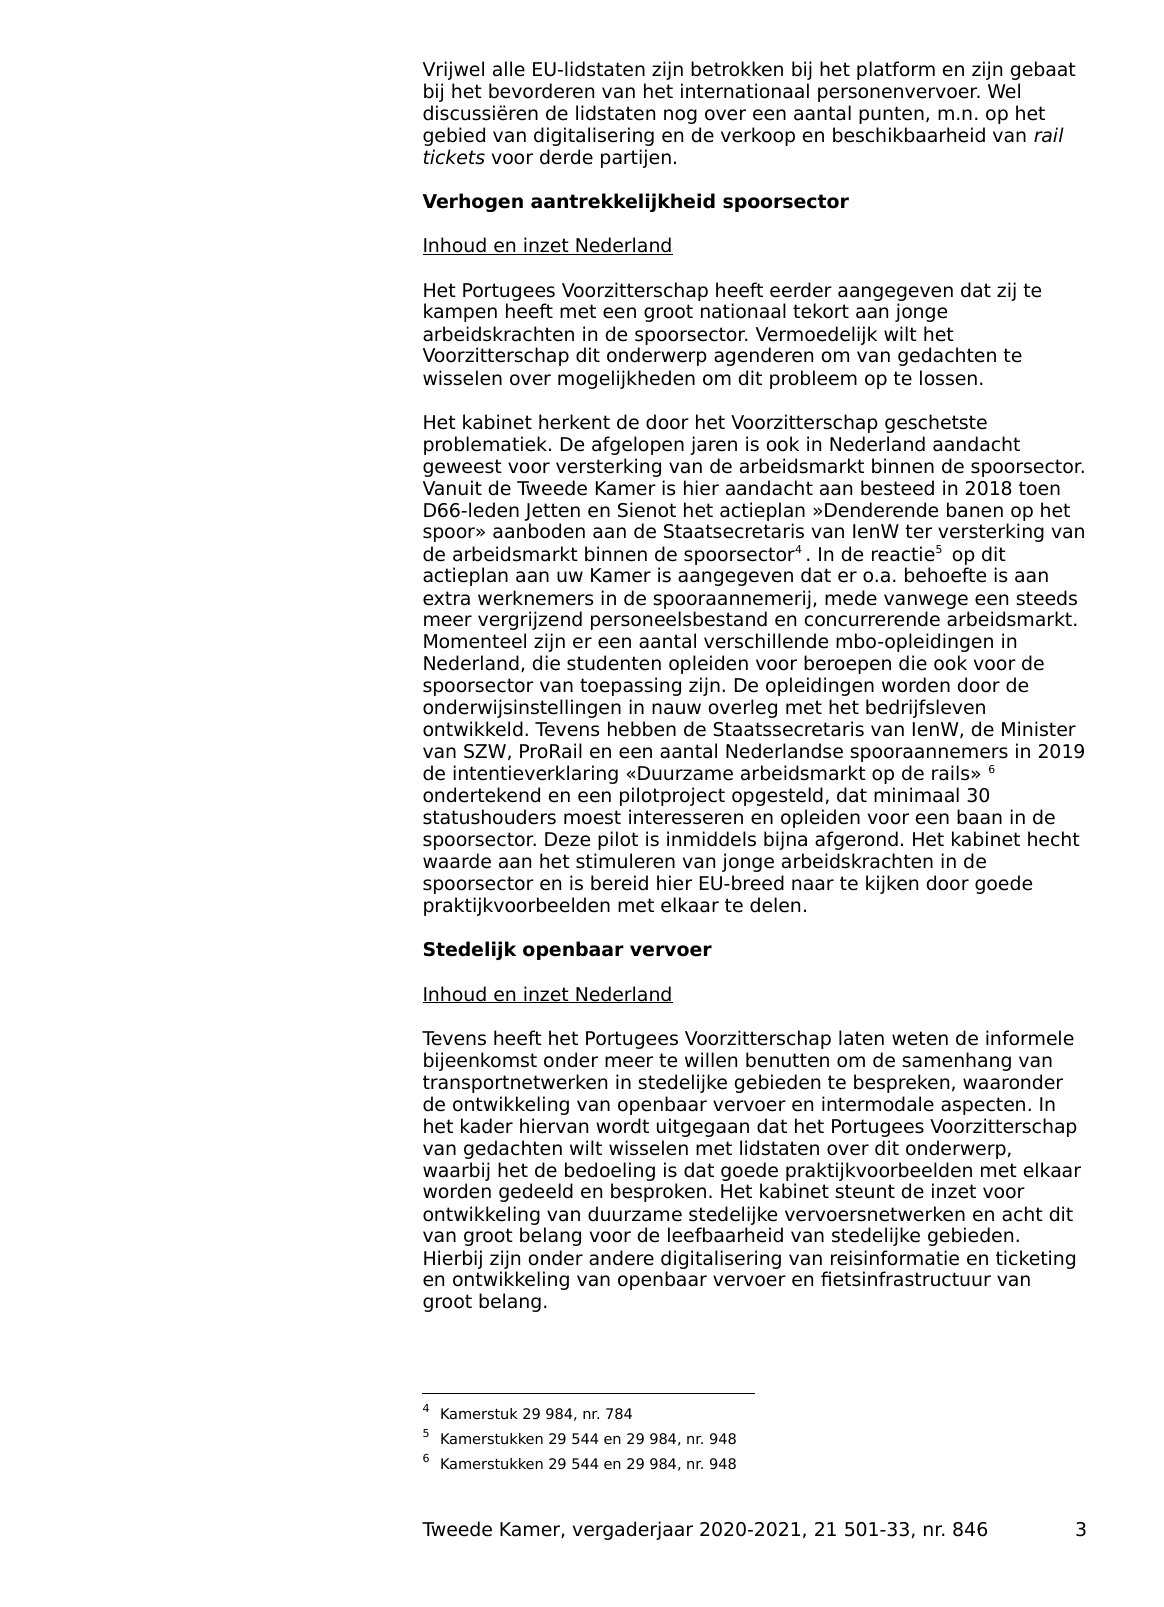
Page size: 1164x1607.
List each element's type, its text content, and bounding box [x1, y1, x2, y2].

subtitle Inhoud en inzet Nederland [422, 983, 1087, 1005]
text Het kabinet herkent de door het Voorzitterschap geschetste problematiek. De afgelopen jaren is ook in Nederland aandacht geweest voor versterking van de arbeidsmarkt binnen de spoorsector. Vanuit de Tweede Kamer is hier aandacht aan besteed in 2018 toen D66-leden Jetten en Sienot het actieplan »Denderende banen op het spoor» aanboden aan de Staatsecretaris van IenW ter versterking van de arbeidsmarkt binnen de spoorsector. In de reactie op dit actieplan aan uw Kamer is aangegeven dat er o.a. behoefte is aan extra werknemers in de spooraannemerij, mede vanwege een steeds meer vergrijzend personeelsbestand en concurrerende arbeidsmarkt. Momenteel zijn er een aantal verschillende mbo-opleidingen in Nederland, die studenten opleiden voor beroepen die ook voor de spoorsector van toepassing zijn. De opleidingen worden door de onderwijsinstellingen in nauw overleg met het bedrijfsleven ontwikkeld. Tevens hebben de Staatssecretaris van IenW, de Minister van SZW, ProRail en een aantal Nederlandse spooraannemers in 2019 de intentieverklaring «Duurzame arbeidsmarkt op de rails» ondertekend en een pilotproject opgesteld, dat minimaal 30 statushouders moest interesseren en opleiden voor een baan in de spoorsector. Deze pilot is inmiddels bijna afgerond. Het kabinet hecht waarde aan het stimuleren van jonge arbeidskrachten in de spoorsector en is bereid hier EU-breed naar te kijken door goede praktijkvoorbeelden met elkaar te delen. [422, 412, 1087, 917]
text Kamerstukken 29 544 en 29 984, nr. 948 [422, 1452, 1087, 1474]
subtitle Inhoud en inzet Nederland [422, 235, 1087, 257]
text Het Portugees Voorzitterschap heeft eerder aangegeven dat zij te kampen heeft met een groot nationaal tekort aan jonge arbeidskrachten in de spoorsector. Vermoedelijk wilt het Voorzitterschap dit onderwerp agenderen om van gedachten te wisselen over mogelijkheden om dit probleem op te lossen. [422, 279, 1087, 389]
text Kamerstukken 29 544 en 29 984, nr. 948 [422, 1427, 1087, 1449]
text Vrijwel alle EU-lidstaten zijn betrokken bij het platform en zijn gebaat bij het bevorderen van het internationaal personenvervoer. Wel discussiëren de lidstaten nog over een aantal punten, m.n. op het gebied van digitalisering en de verkoop en beschikbaarheid van rail tickets voor derde partijen. [422, 59, 1087, 169]
text Tevens heeft het Portugees Voorzitterschap laten weten de informele bijeenkomst onder meer te willen benutten om de samenhang van transportnetwerken in stedelijke gebieden te bespreken, waaronder de ontwikkeling van openbaar vervoer en intermodale aspecten. In het kader hiervan wordt uitgegaan dat het Portugees Voorzitterschap van gedachten wilt wisselen met lidstaten over dit onderwerp, waarbij het de bedoeling is dat goede praktijkvoorbeelden met elkaar worden gedeeld en besproken. Het kabinet steunt de inzet voor ontwikkeling van duurzame stedelijke vervoersnetwerken en acht dit van groot belang voor de leefbaarheid van stedelijke gebieden. Hierbij zijn onder andere digitalisering van reisinformatie en ticketing en ontwikkeling van openbaar vervoer en fietsinfrastructuur van groot belang. [422, 1028, 1087, 1313]
text Kamerstuk 29 984, nr. 784 [422, 1402, 1087, 1424]
subtitle Verhogen aantrekkelijkheid spoorsector [422, 191, 1087, 213]
subtitle Stedelijk openbaar vervoer [422, 939, 1087, 961]
